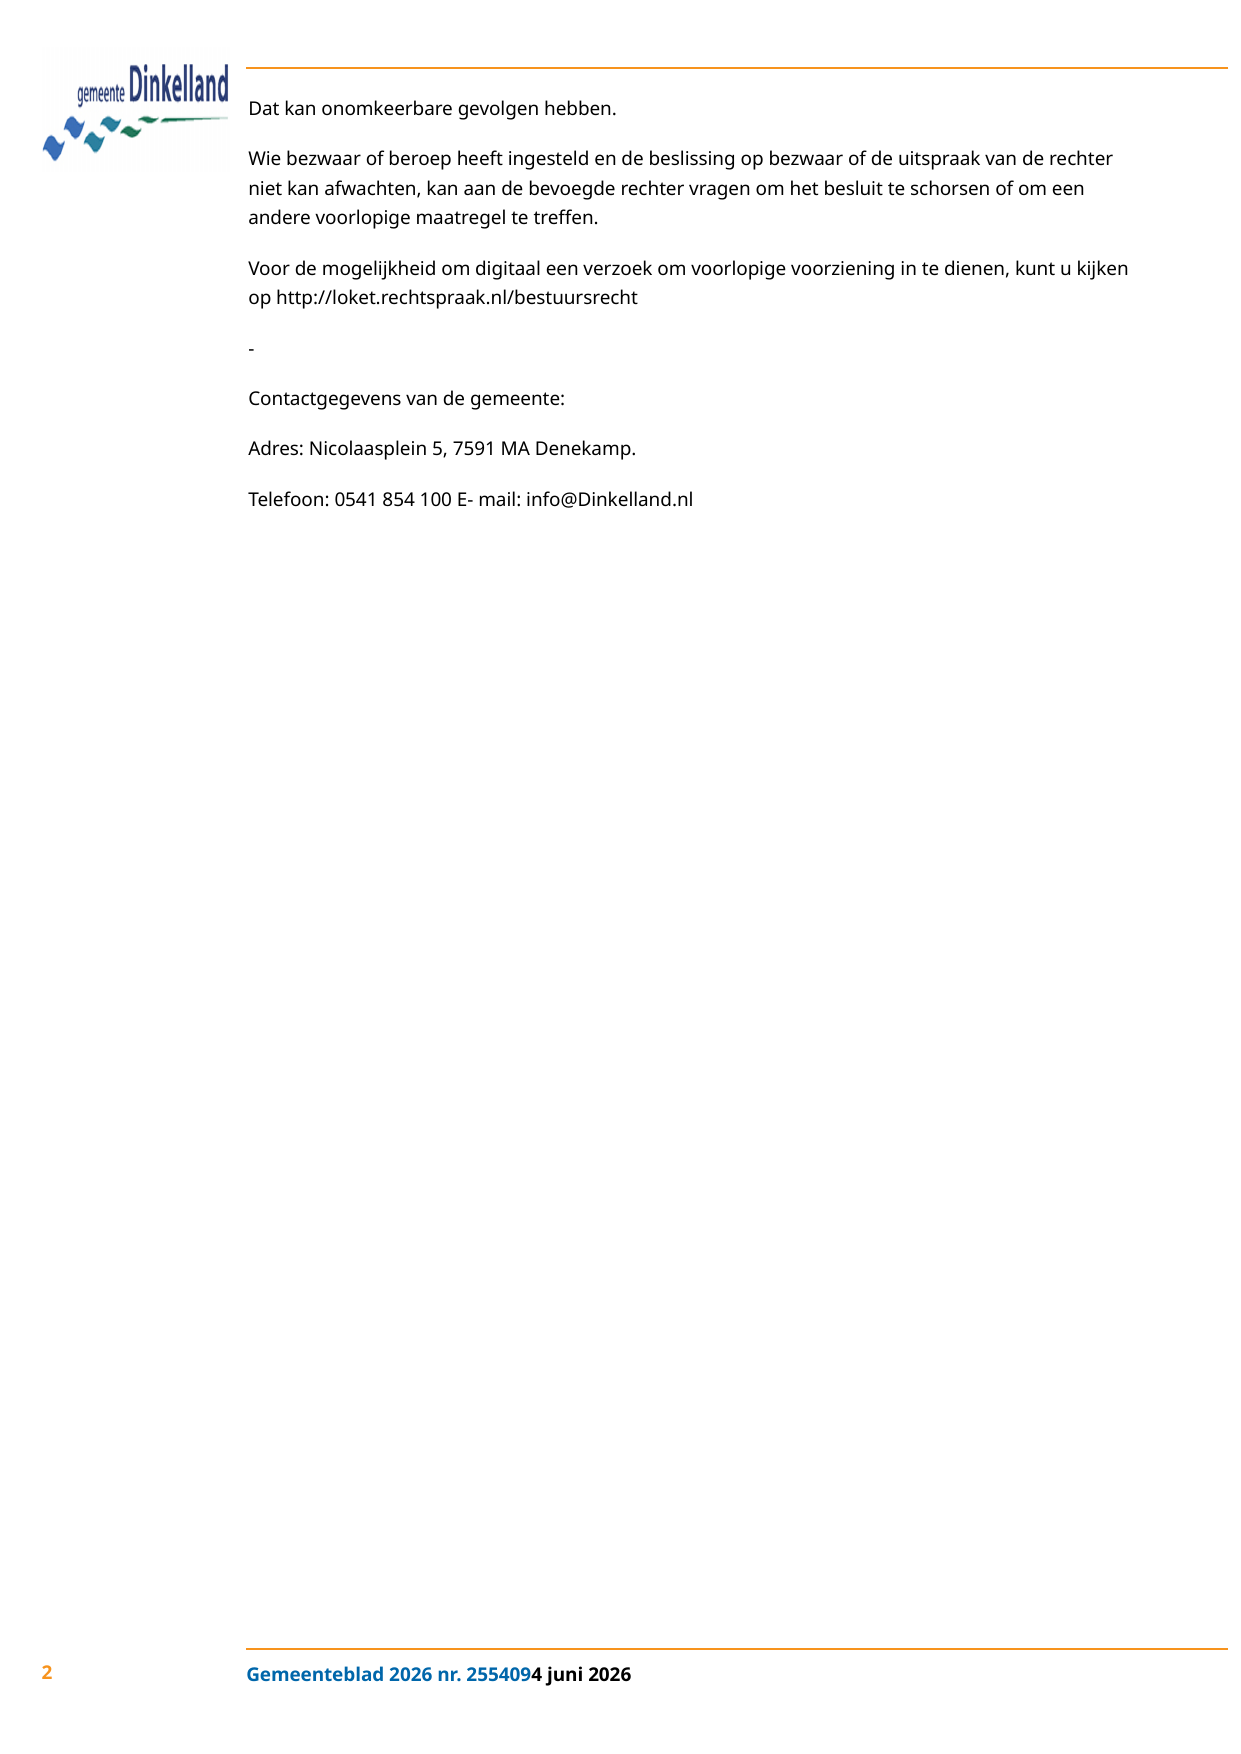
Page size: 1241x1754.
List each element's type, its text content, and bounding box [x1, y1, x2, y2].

text Voor de mogelijkheid om digitaal een verzoek om voorlopige voorziening in te dienen, kunt u kijken op http://loket.rechtspraak.nl/bestuursrecht [248, 255, 1152, 310]
text - [248, 335, 1152, 361]
text Dat kan onomkeerbare gevolgen hebben. [248, 95, 1152, 121]
text Wie bezwaar of beroep heeft ingesteld en de beslissing op bezwaar of de uitspraak van de rechter niet kan afwachten, kan aan de bevoegde rechter vragen om het besluit te schorsen of om een andere voorlopige maatregel te treffen. [248, 145, 1152, 230]
text Contactgegevens van de gemeente: [248, 385, 1152, 411]
picture [41, 47, 231, 172]
text Adres: Nicolaasplein 5, 7591 MA Denekamp. [248, 436, 1152, 461]
text Telefoon: 0541 854 100 E- mail: info@Dinkelland.nl [248, 486, 1152, 512]
